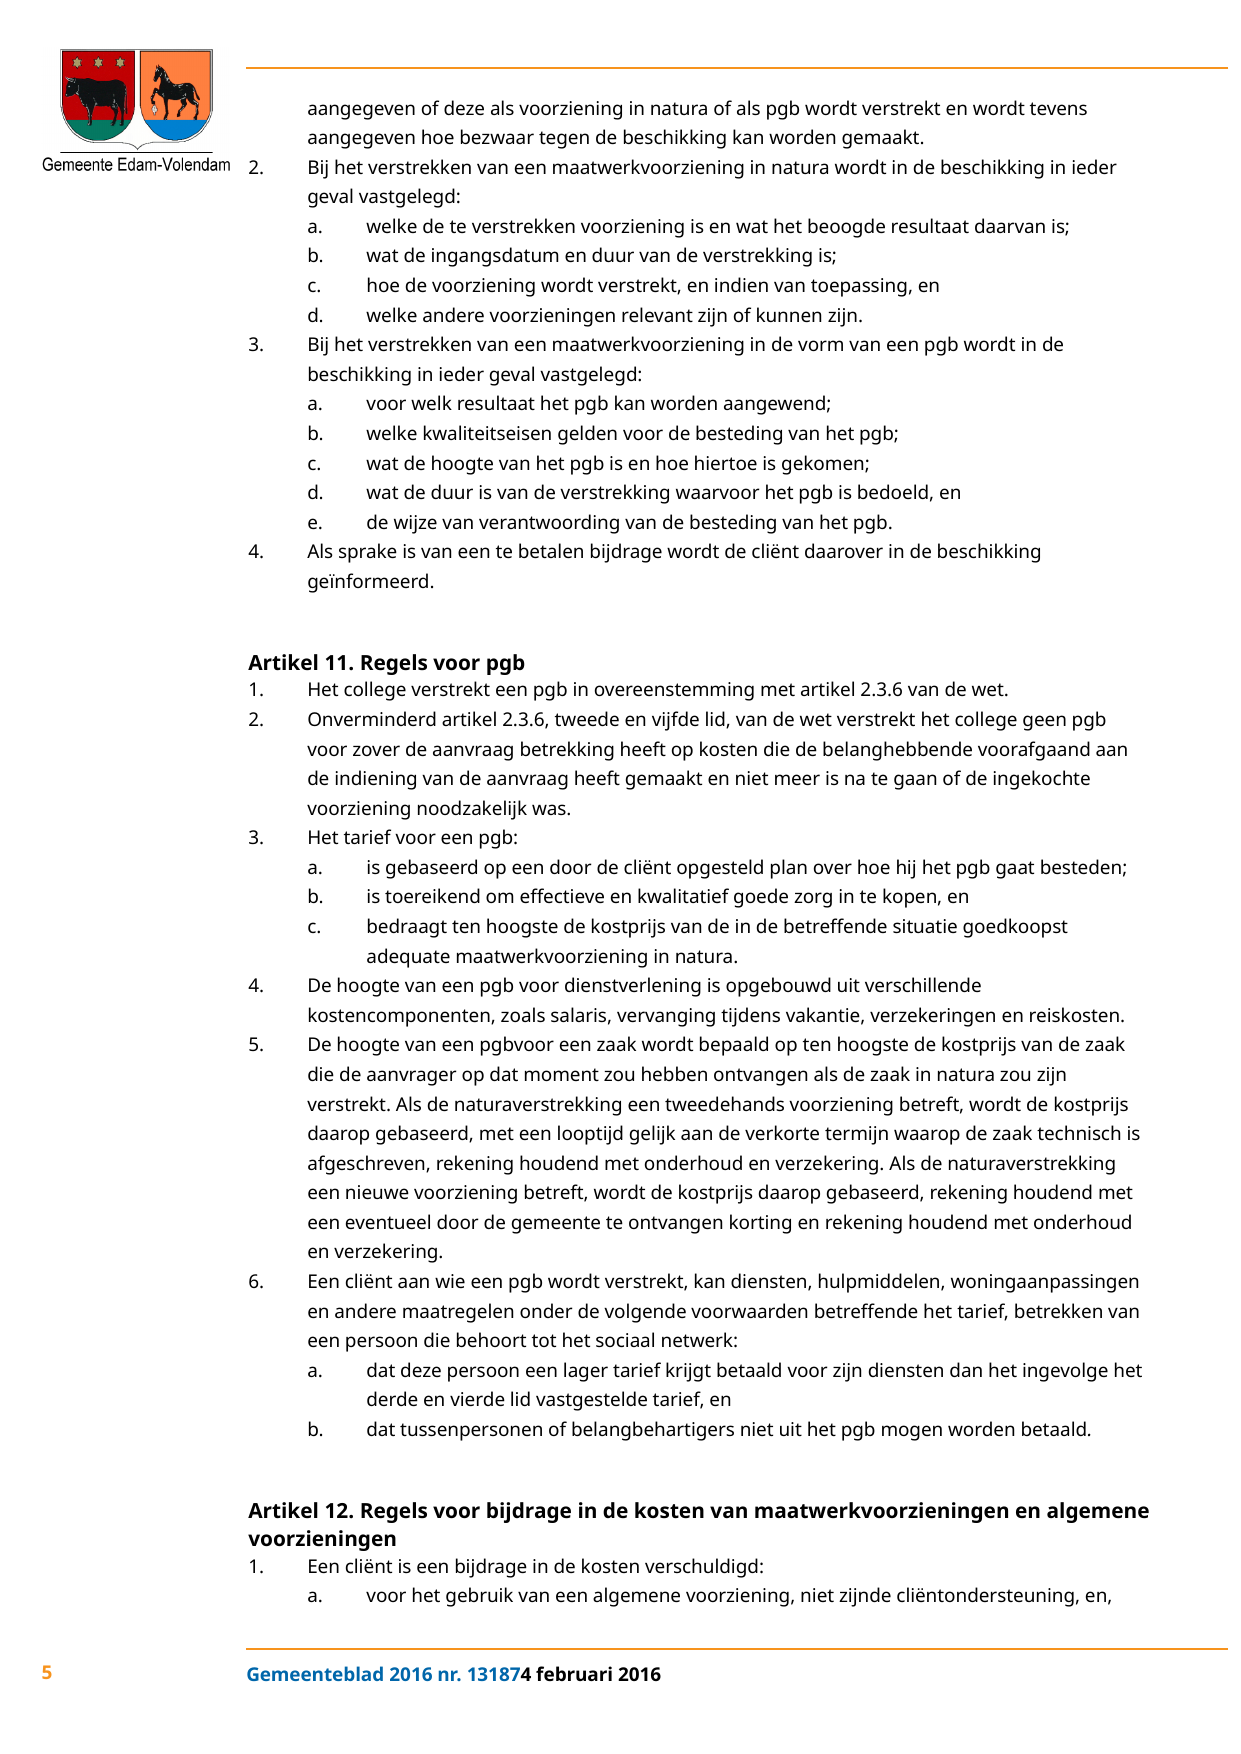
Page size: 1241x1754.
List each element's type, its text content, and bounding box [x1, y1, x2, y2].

list is toereikend om effectieve en kwalitatief goede zorg in te kopen, en [307, 884, 1152, 909]
list Bij het verstrekken van een maatwerkvoorziening in de vorm van een pgb wordt in de beschikking in ieder geval vastgelegd: [248, 331, 1152, 387]
list bedraagt ten hoogste de kostprijs van de in de betreffende situatie goedkoopst adequate maatwerkvoorziening in natura. [307, 913, 1152, 968]
list hoe de voorziening wordt verstrekt, en indien van toepassing, en [307, 272, 1152, 298]
list Het college verstrekt een pgb in overeenstemming met artikel 2.3.6 van de wet. [248, 677, 1152, 702]
list aangegeven of deze als voorziening in natura of als pgb wordt verstrekt en wordt tevens aangegeven hoe bezwaar tegen de beschikking kan worden gemaakt. [248, 95, 1152, 150]
list voor het gebruik van een algemene voorziening, niet zijnde cliëntondersteuning, en, [307, 1583, 1152, 1608]
list de wijze van verantwoording van de besteding van het pgb. [307, 509, 1152, 535]
list wat de duur is van de verstrekking waarvoor het pgb is bedoeld, en [307, 479, 1152, 505]
text Artikel 12. Regels voor bijdrage in de kosten van maatwerkvoorzieningen en algemene voorzieningen [248, 1496, 1152, 1553]
list dat tussenpersonen of belangbehartigers niet uit het pgb mogen worden betaald. [307, 1416, 1152, 1442]
list Een cliënt aan wie een pgb wordt verstrekt, kan diensten, hulpmiddelen, woningaanpassingen en andere maatregelen onder de volgende voorwaarden betreffende het tarief, betrekken van een persoon die behoort tot het sociaal netwerk: [248, 1268, 1152, 1353]
list welke de te verstrekken voorziening is en wat het beoogde resultaat daarvan is; [307, 213, 1152, 239]
list dat deze persoon een lager tarief krijgt betaald voor zijn diensten dan het ingevolge het derde en vierde lid vastgestelde tarief, en [307, 1357, 1152, 1412]
list welke kwaliteitseisen gelden voor de besteding van het pgb; [307, 420, 1152, 446]
list wat de hoogte van het pgb is en hoe hiertoe is gekomen; [307, 450, 1152, 476]
list Onverminderd artikel 2.3.6, tweede en vijfde lid, van de wet verstrekt het college geen pgb voor zover de aanvraag betrekking heeft op kosten die de belanghebbende voorafgaand aan de indiening van de aanvraag heeft gemaakt en niet meer is na te gaan of de ingekochte voorziening noodzakelijk was. [248, 706, 1152, 821]
list Bij het verstrekken van een maatwerkvoorziening in natura wordt in de beschikking in ieder geval vastgelegd: [248, 154, 1152, 209]
list De hoogte van een pgb voor dienstverlening is opgebouwd uit verschillende kostencomponenten, zoals salaris, vervanging tijdens vakantie, verzekeringen en reiskosten. [248, 972, 1152, 1028]
list wat de ingangsdatum en duur van de verstrekking is; [307, 243, 1152, 268]
list Het tarief voor een pgb: [248, 824, 1152, 850]
list De hoogte van een pgbvoor een zaak wordt bepaald op ten hoogste de kostprijs van de zaak die de aanvrager op dat moment zou hebben ontvangen als de zaak in natura zou zijn verstrekt. Als de naturaverstrekking een tweedehands voorziening betreft, wordt de kostprijs daarop gebaseerd, met een looptijd gelijk aan de verkorte termijn waarop de zaak technisch is afgeschreven, rekening houdend met onderhoud en verzekering. Als de naturaverstrekking een nieuwe voorziening betreft, wordt de kostprijs daarop gebaseerd, rekening houdend met een eventueel door de gemeente te ontvangen korting en rekening houdend met onderhoud en verzekering. [248, 1032, 1152, 1264]
list voor welk resultaat het pgb kan worden aangewend; [307, 391, 1152, 416]
picture [41, 47, 231, 172]
list is gebaseerd op een door de cliënt opgesteld plan over hoe hij het pgb gaat besteden; [307, 854, 1152, 880]
list Als sprake is van een te betalen bijdrage wordt de cliënt daarover in de beschikking geïnformeerd. [248, 538, 1152, 594]
text Artikel 11. Regels voor pgb [248, 648, 1152, 677]
list Een cliënt is een bijdrage in de kosten verschuldigd: [248, 1553, 1152, 1579]
list welke andere voorzieningen relevant zijn of kunnen zijn. [307, 302, 1152, 328]
